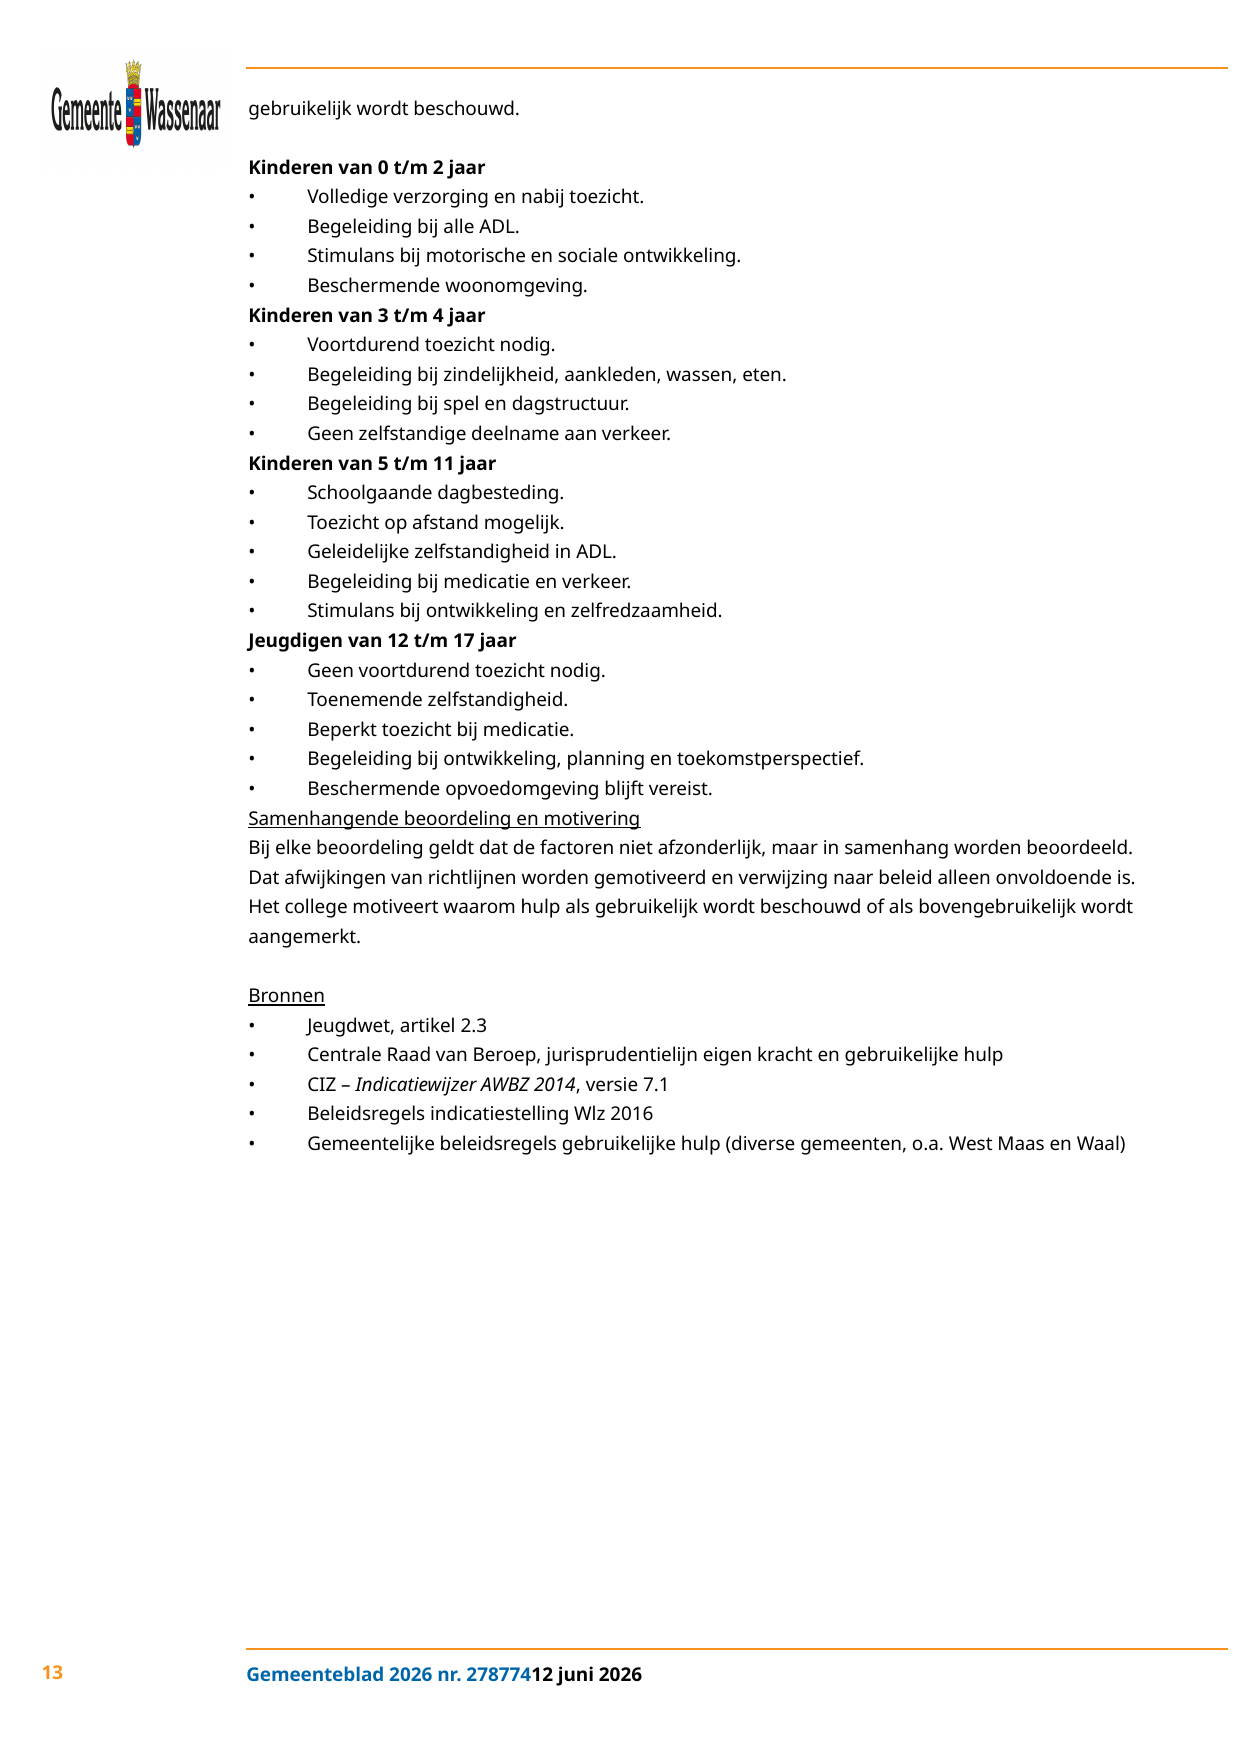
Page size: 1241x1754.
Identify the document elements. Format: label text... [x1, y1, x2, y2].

text Kinderen van 0 t/m 2 jaar [248, 154, 1152, 180]
list Toenemende zelfstandigheid. [248, 686, 1152, 712]
list CIZ – Indicatiewijzer AWBZ 2014, versie 7.1 [248, 1071, 1152, 1097]
list Voortdurend toezicht nodig. [248, 331, 1152, 357]
list Stimulans bij ontwikkeling en zelfredzaamheid. [248, 598, 1152, 623]
text Samenhangende beoordeling en motivering [248, 805, 1152, 831]
text gebruikelijk wordt beschouwd. [248, 95, 1152, 121]
list Centrale Raad van Beroep, jurisprudentielijn eigen kracht en gebruikelijke hulp [248, 1041, 1152, 1067]
list Schoolgaande dagbesteding. [248, 479, 1152, 505]
list Beschermende woonomgeving. [248, 272, 1152, 298]
list Beleidsregels indicatiestelling Wlz 2016 [248, 1101, 1152, 1126]
list Begeleiding bij spel en dagstructuur. [248, 391, 1152, 416]
list Jeugdwet, artikel 2.3 [248, 1012, 1152, 1038]
list Geleidelijke zelfstandigheid in ADL. [248, 538, 1152, 564]
text Kinderen van 3 t/m 4 jaar [248, 302, 1152, 328]
text Jeugdigen van 12 t/m 17 jaar [248, 627, 1152, 653]
list Beschermende opvoedomgeving blijft vereist. [248, 775, 1152, 801]
list Begeleiding bij alle ADL. [248, 213, 1152, 239]
list Geen zelfstandige deelname aan verkeer. [248, 420, 1152, 446]
list Toezicht op afstand mogelijk. [248, 509, 1152, 535]
list Begeleiding bij medicatie en verkeer. [248, 568, 1152, 594]
picture [41, 47, 231, 172]
list Begeleiding bij ontwikkeling, planning en toekomstperspectief. [248, 746, 1152, 771]
text Bij elke beoordeling geldt dat de factoren niet afzonderlijk, maar in samenhang worden beoordeeld. Dat afwijkingen van richtlijnen worden gemotiveerd en verwijzing naar beleid alleen onvoldoende is. Het college motiveert waarom hulp als gebruikelijk wordt beschouwd of als bovengebruikelijk wordt aangemerkt. [248, 834, 1152, 949]
list Begeleiding bij zindelijkheid, aankleden, wassen, eten. [248, 361, 1152, 387]
list Gemeentelijke beleidsregels gebruikelijke hulp (diverse gemeenten, o.a. West Maas en Waal) [248, 1130, 1152, 1156]
text Kinderen van 5 t/m 11 jaar [248, 450, 1152, 476]
list Geen voortdurend toezicht nodig. [248, 657, 1152, 683]
list Beperkt toezicht bij medicatie. [248, 716, 1152, 742]
list Volledige verzorging en nabij toezicht. [248, 183, 1152, 209]
list Stimulans bij motorische en sociale ontwikkeling. [248, 243, 1152, 268]
text Bronnen [248, 982, 1152, 1008]
